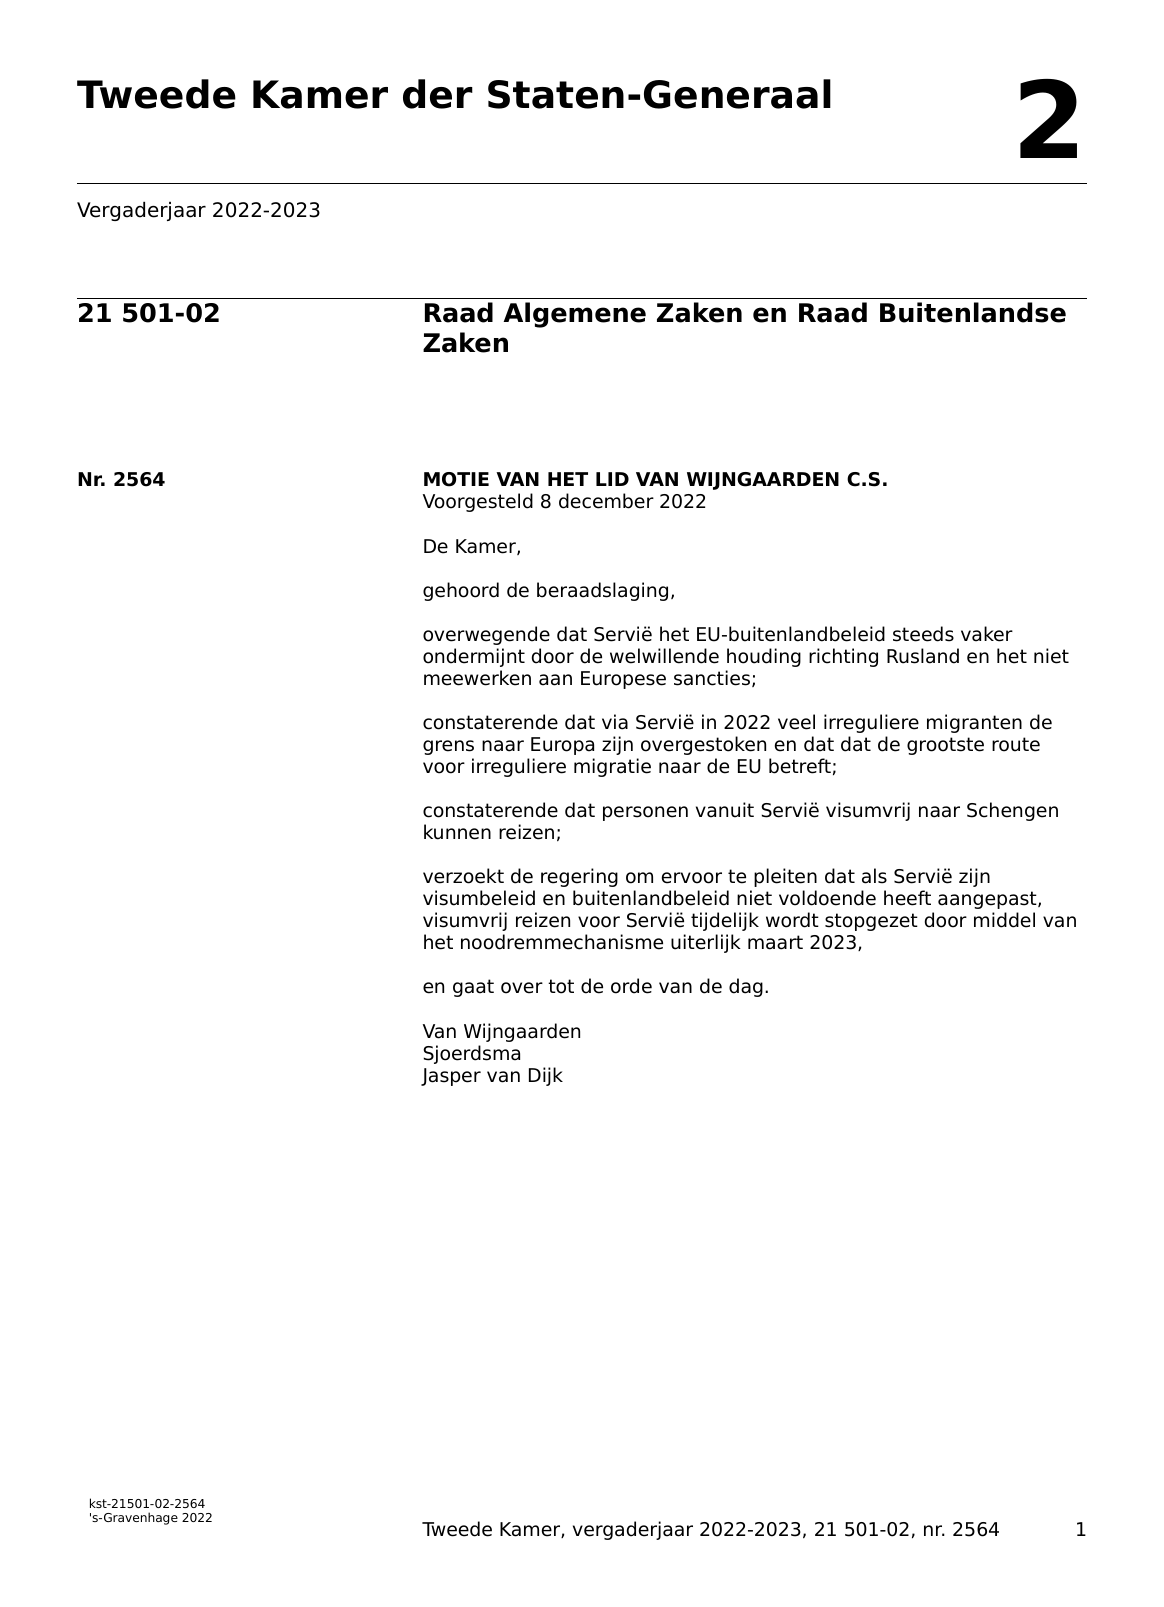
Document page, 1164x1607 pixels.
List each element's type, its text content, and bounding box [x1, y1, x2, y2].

text Van Wijngaarden [422, 1021, 1087, 1042]
table_cell Vergaderjaar 2022-2023 [77, 184, 1087, 298]
table_header Tweede Kamer der Staten-Generaal [77, 59, 886, 183]
subtitle 21 501-02 Raad Algemene Zaken en Raad Buitenlandse Zaken [77, 299, 1087, 358]
text Voorgesteld 8 december 2022 [422, 491, 1087, 513]
text gehoord de beraadslaging, [422, 580, 1087, 602]
text 's-Gravenhage 2022 [88, 1511, 323, 1525]
text en gaat over tot de orde van de dag. [422, 976, 1087, 998]
text De Kamer, [422, 536, 1087, 557]
text constaterende dat personen vanuit Servië visumvrij naar Schengen kunnen reizen; [422, 800, 1087, 844]
text kst-21501-02-2564 [88, 1497, 323, 1511]
text verzoekt de regering om ervoor te pleiten dat als Servië zijn visumbeleid en buitenlandbeleid niet voldoende heeft aangepast, visumvrij reizen voor Servië tijdelijk wordt stopgezet door middel van het noodremmechanisme uiterlijk maart 2023, [422, 866, 1087, 954]
subtitle Nr. 2564 MOTIE VAN HET LID VAN WIJNGAARDEN C.S. [77, 469, 1087, 491]
text Sjoerdsma [422, 1042, 1087, 1064]
text Jasper van Dijk [422, 1064, 1087, 1086]
text constaterende dat via Servië in 2022 veel irreguliere migranten de grens naar Europa zijn overgestoken en dat dat de grootste route voor irreguliere migratie naar de EU betreft; [422, 712, 1087, 778]
table_header 2 [886, 59, 1087, 183]
text overwegende dat Servië het EU-buitenlandbeleid steeds vaker ondermijnt door de welwillende houding richting Rusland en het niet meewerken aan Europese sancties; [422, 624, 1087, 690]
